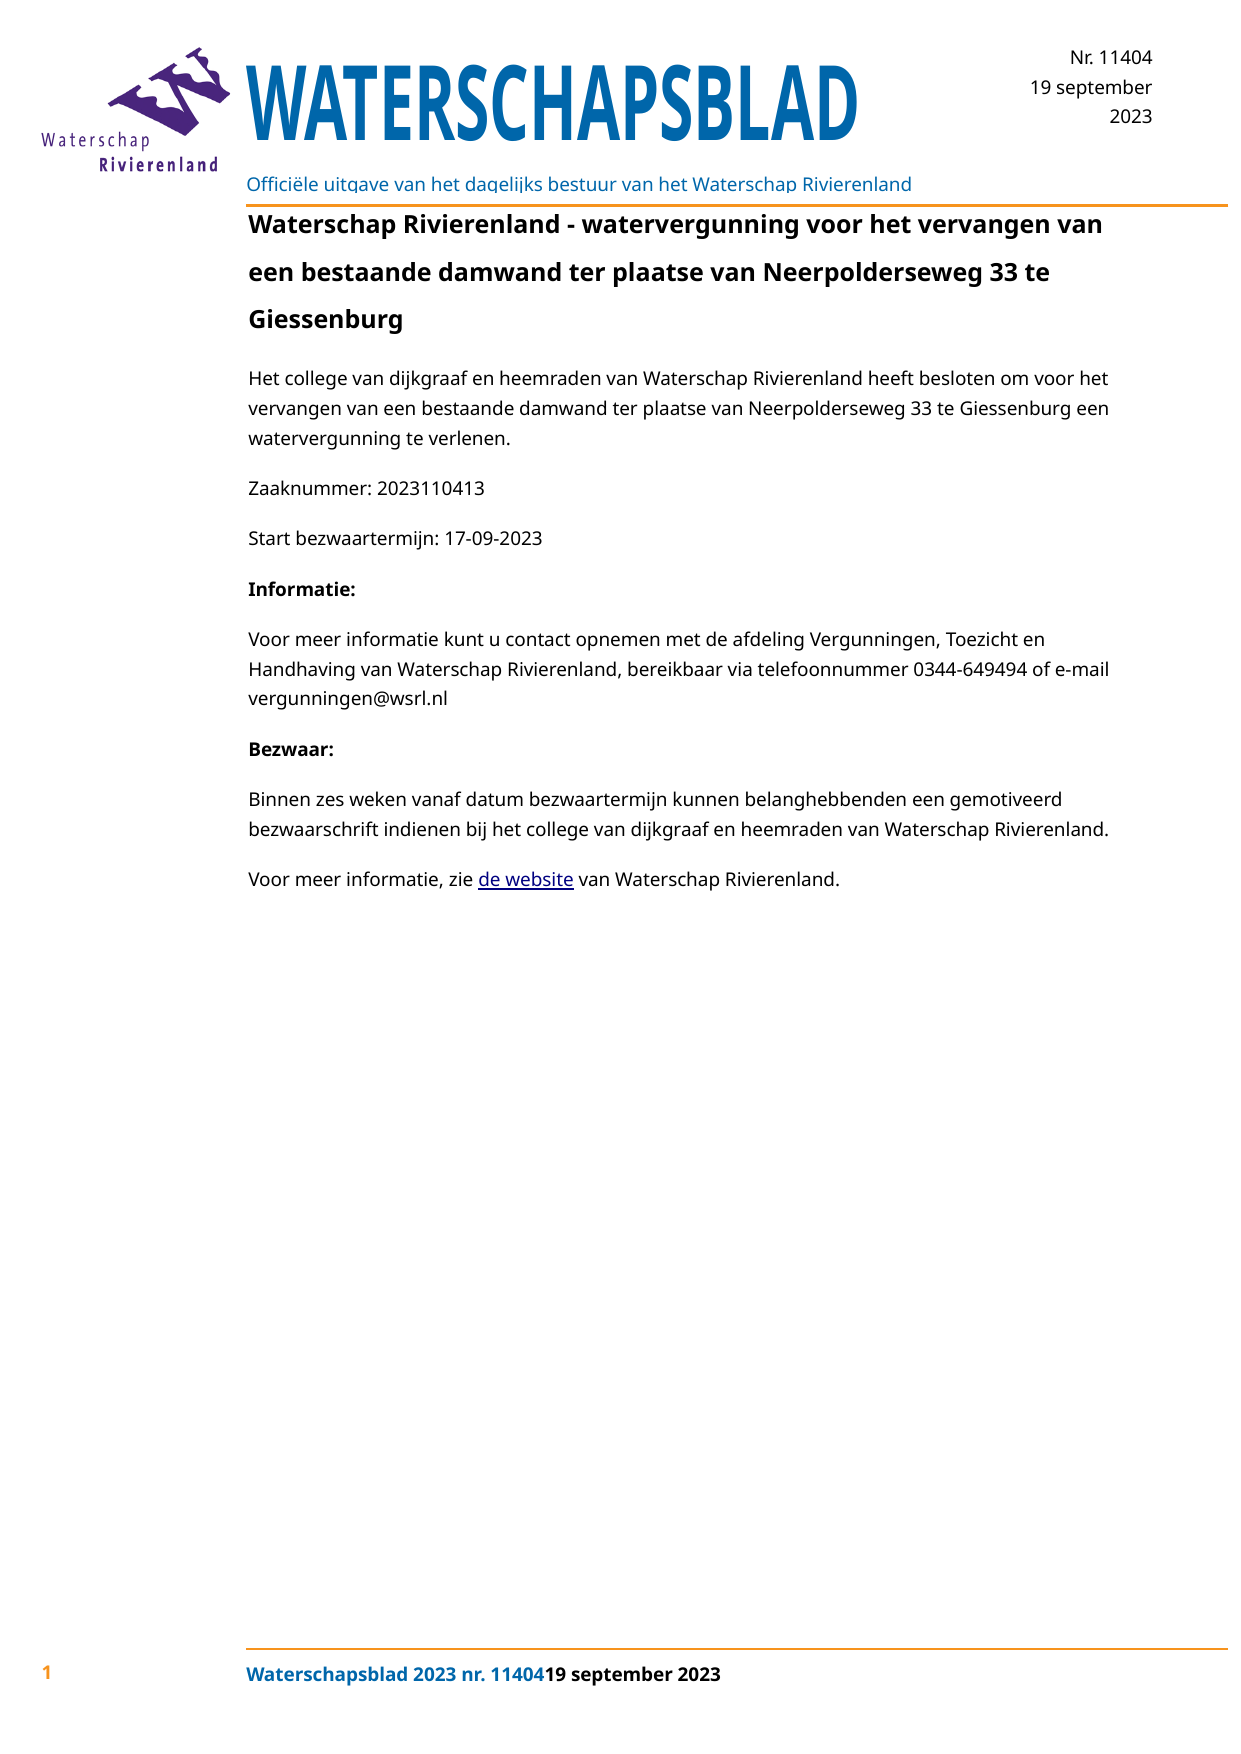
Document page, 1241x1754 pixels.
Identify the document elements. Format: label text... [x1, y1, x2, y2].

text Start bezwaartermijn: 17-09-2023 [248, 526, 1152, 551]
text Bezwaar: [248, 736, 1152, 762]
text Voor meer informatie, zie de website van Waterschap Rivierenland. [248, 866, 1152, 892]
text Het college van dijkgraaf en heemraden van Waterschap Rivierenland heeft besloten om voor het vervangen van een bestaande damwand ter plaatse van Neerpolderseweg 33 te Giessenburg een watervergunning te verlenen. [248, 366, 1152, 450]
text Voor meer informatie kunt u contact opnemen met de afdeling Vergunningen, Toezicht en Handhaving van Waterschap Rivierenland, bereikbaar via telefoonnummer 0344-649494 of e-mail vergunningen@wsrl.nl [248, 626, 1152, 711]
picture [41, 47, 231, 172]
text Binnen zes weken vanaf datum bezwaartermijn kunnen belanghebbenden een gemotiveerd bezwaarschrift indienen bij het college van dijkgraaf en heemraden van Waterschap Rivierenland. [248, 786, 1152, 842]
text Zaaknummer: 2023110413 [248, 475, 1152, 501]
text Informatie: [248, 576, 1152, 602]
text Waterschap Rivierenland - watervergunning voor het vervangen van een bestaande damwand ter plaatse van Neerpolderseweg 33 te Giessenburg [248, 207, 1152, 336]
